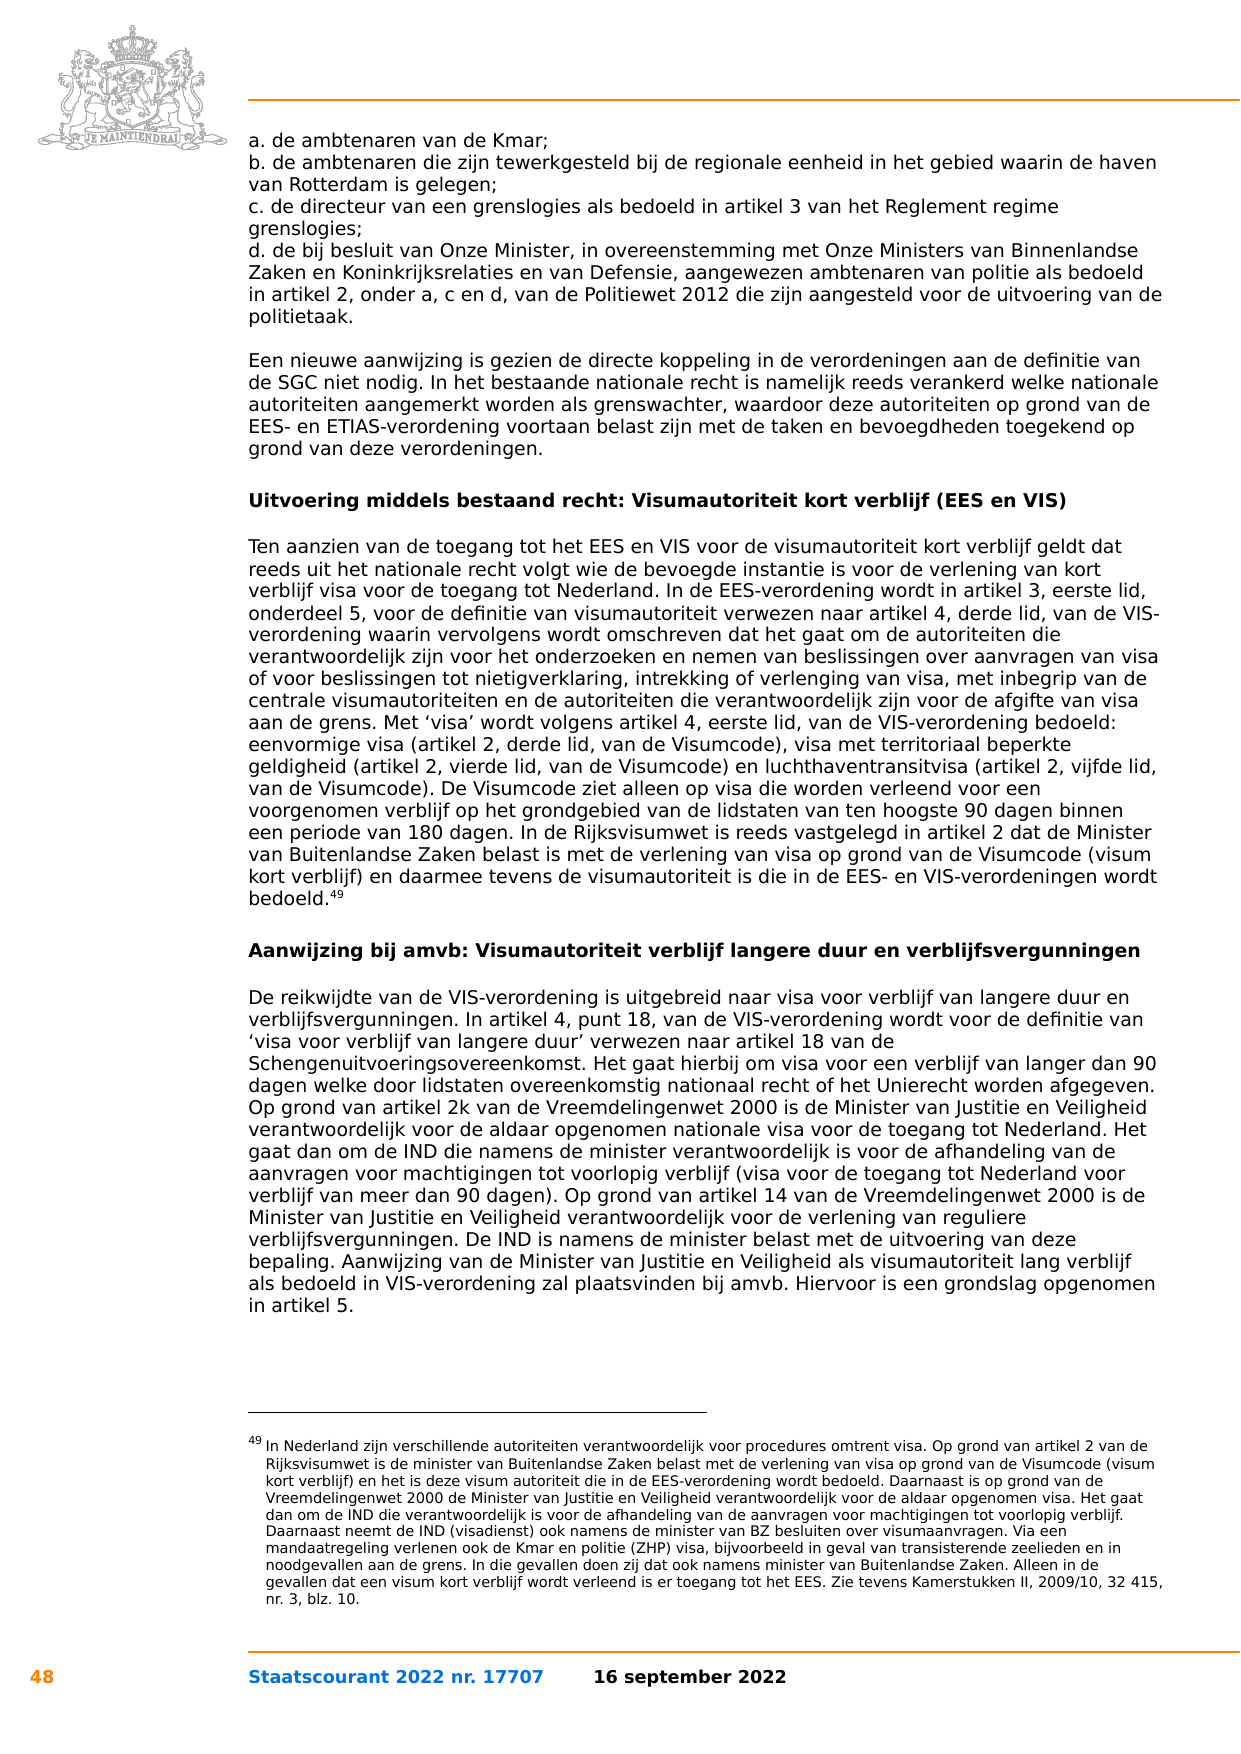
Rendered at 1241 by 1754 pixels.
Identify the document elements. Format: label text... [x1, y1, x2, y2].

subtitle Aanwijzing bij amvb: Visumautoriteit verblijf langere duur en verblijfsvergunningen [248, 940, 1163, 962]
picture [38, 25, 227, 150]
text Een nieuwe aanwijzing is gezien de directe koppeling in de verordeningen aan de definitie van de SGC niet nodig. In het bestaande nationale recht is namelijk reeds verankerd welke nationale autoriteiten aangemerkt worden als grenswachter, waardoor deze autoriteiten op grond van de EES- en ETIAS-verordening voortaan belast zijn met de taken en bevoegdheden toegekend op grond van deze verordeningen. [248, 349, 1163, 459]
text d. de bij besluit van Onze Minister, in overeenstemming met Onze Ministers van Binnenlandse Zaken en Koninkrijksrelaties en van Defensie, aangewezen ambtenaren van politie als bedoeld in artikel 2, onder a, c en d, van de Politiewet 2012 die zijn aangesteld voor de uitvoering van de politietaak. [248, 240, 1163, 328]
text In Nederland zijn verschillende autoriteiten verantwoordelijk voor procedures omtrent visa. Op grond van artikel 2 van de Rijksvisumwet is de minister van Buitenlandse Zaken belast met de verlening van visa op grond van de Visumcode (visum kort verblijf) en het is deze visum autoriteit die in de EES-verordening wordt bedoeld. Daarnaast is op grond van de Vreemdelingenwet 2000 de Minister van Justitie en Veiligheid verantwoordelijk voor de aldaar opgenomen visa. Het gaat dan om de IND die verantwoordelijk is voor de afhandeling van de aanvragen voor machtigingen tot voorlopig verblijf. Daarnaast neemt de IND (visadienst) ook namens de minister van BZ besluiten over visumaanvragen. Via een mandaatregeling verlenen ook de Kmar en politie (ZHP) visa, bijvoorbeeld in geval van transisterende zeelieden en in noodgevallen aan de grens. In die gevallen doen zij dat ook namens minister van Buitenlandse Zaken. Alleen in de gevallen dat een visum kort verblijf wordt verleend is er toegang tot het EES. Zie tevens Kamerstukken II, 2009/10, 32 415, nr. 3, blz. 10. [248, 1434, 1163, 1608]
text De reikwijdte van de VIS-verordening is uitgebreid naar visa voor verblijf van langere duur en verblijfsvergunningen. In artikel 4, punt 18, van de VIS-verordening wordt voor de definitie van ‘visa voor verblijf van langere duur’ verwezen naar artikel 18 van de Schengenuitvoeringsovereenkomst. Het gaat hierbij om visa voor een verblijf van langer dan 90 dagen welke door lidstaten overeenkomstig nationaal recht of het Unierecht worden afgegeven. Op grond van artikel 2k van de Vreemdelingenwet 2000 is de Minister van Justitie en Veiligheid verantwoordelijk voor de aldaar opgenomen nationale visa voor de toegang tot Nederland. Het gaat dan om de IND die namens de minister verantwoordelijk is voor de afhandeling van de aanvragen voor machtigingen tot voorlopig verblijf (visa voor de toegang tot Nederland voor verblijf van meer dan 90 dagen). Op grond van artikel 14 van de Vreemdelingenwet 2000 is de Minister van Justitie en Veiligheid verantwoordelijk voor de verlening van reguliere verblijfsvergunningen. De IND is namens de minister belast met de uitvoering van deze bepaling. Aanwijzing van de Minister van Justitie en Veiligheid als visumautoriteit lang verblijf als bedoeld in VIS-verordening zal plaatsvinden bij amvb. Hiervoor is een grondslag opgenomen in artikel 5. [248, 987, 1163, 1317]
text b. de ambtenaren die zijn tewerkgesteld bij de regionale eenheid in het gebied waarin de haven van Rotterdam is gelegen; [248, 152, 1163, 196]
text Ten aanzien van de toegang tot het EES en VIS voor de visumautoriteit kort verblijf geldt dat reeds uit het nationale recht volgt wie de bevoegde instantie is voor de verlening van kort verblijf visa voor de toegang tot Nederland. In de EES-verordening wordt in artikel 3, eerste lid, onderdeel 5, voor de definitie van visumautoriteit verwezen naar artikel 4, derde lid, van de VIS-verordening waarin vervolgens wordt omschreven dat het gaat om de autoriteiten die verantwoordelijk zijn voor het onderzoeken en nemen van beslissingen over aanvragen van visa of voor beslissingen tot nietigverklaring, intrekking of verlenging van visa, met inbegrip van de centrale visumautoriteiten en de autoriteiten die verantwoordelijk zijn voor de afgifte van visa aan de grens. Met ‘visa’ wordt volgens artikel 4, eerste lid, van de VIS-verordening bedoeld: eenvormige visa (artikel 2, derde lid, van de Visumcode), visa met territoriaal beperkte geldigheid (artikel 2, vierde lid, van de Visumcode) en luchthaventransitvisa (artikel 2, vijfde lid, van de Visumcode). De Visumcode ziet alleen op visa die worden verleend voor een voorgenomen verblijf op het grondgebied van de lidstaten van ten hoogste 90 dagen binnen een periode van 180 dagen. In de Rijksvisumwet is reeds vastgelegd in artikel 2 dat de Minister van Buitenlandse Zaken belast is met de verlening van visa op grond van de Visumcode (visum kort verblijf) en daarmee tevens de visumautoriteit is die in de EES- en VIS-verordeningen wordt bedoeld. [248, 536, 1163, 910]
text a. de ambtenaren van de Kmar; [248, 130, 1163, 152]
subtitle Uitvoering middels bestaand recht: Visumautoriteit kort verblijf (EES en VIS) [248, 489, 1163, 511]
text c. de directeur van een grenslogies als bedoeld in artikel 3 van het Reglement regime grenslogies; [248, 196, 1163, 240]
